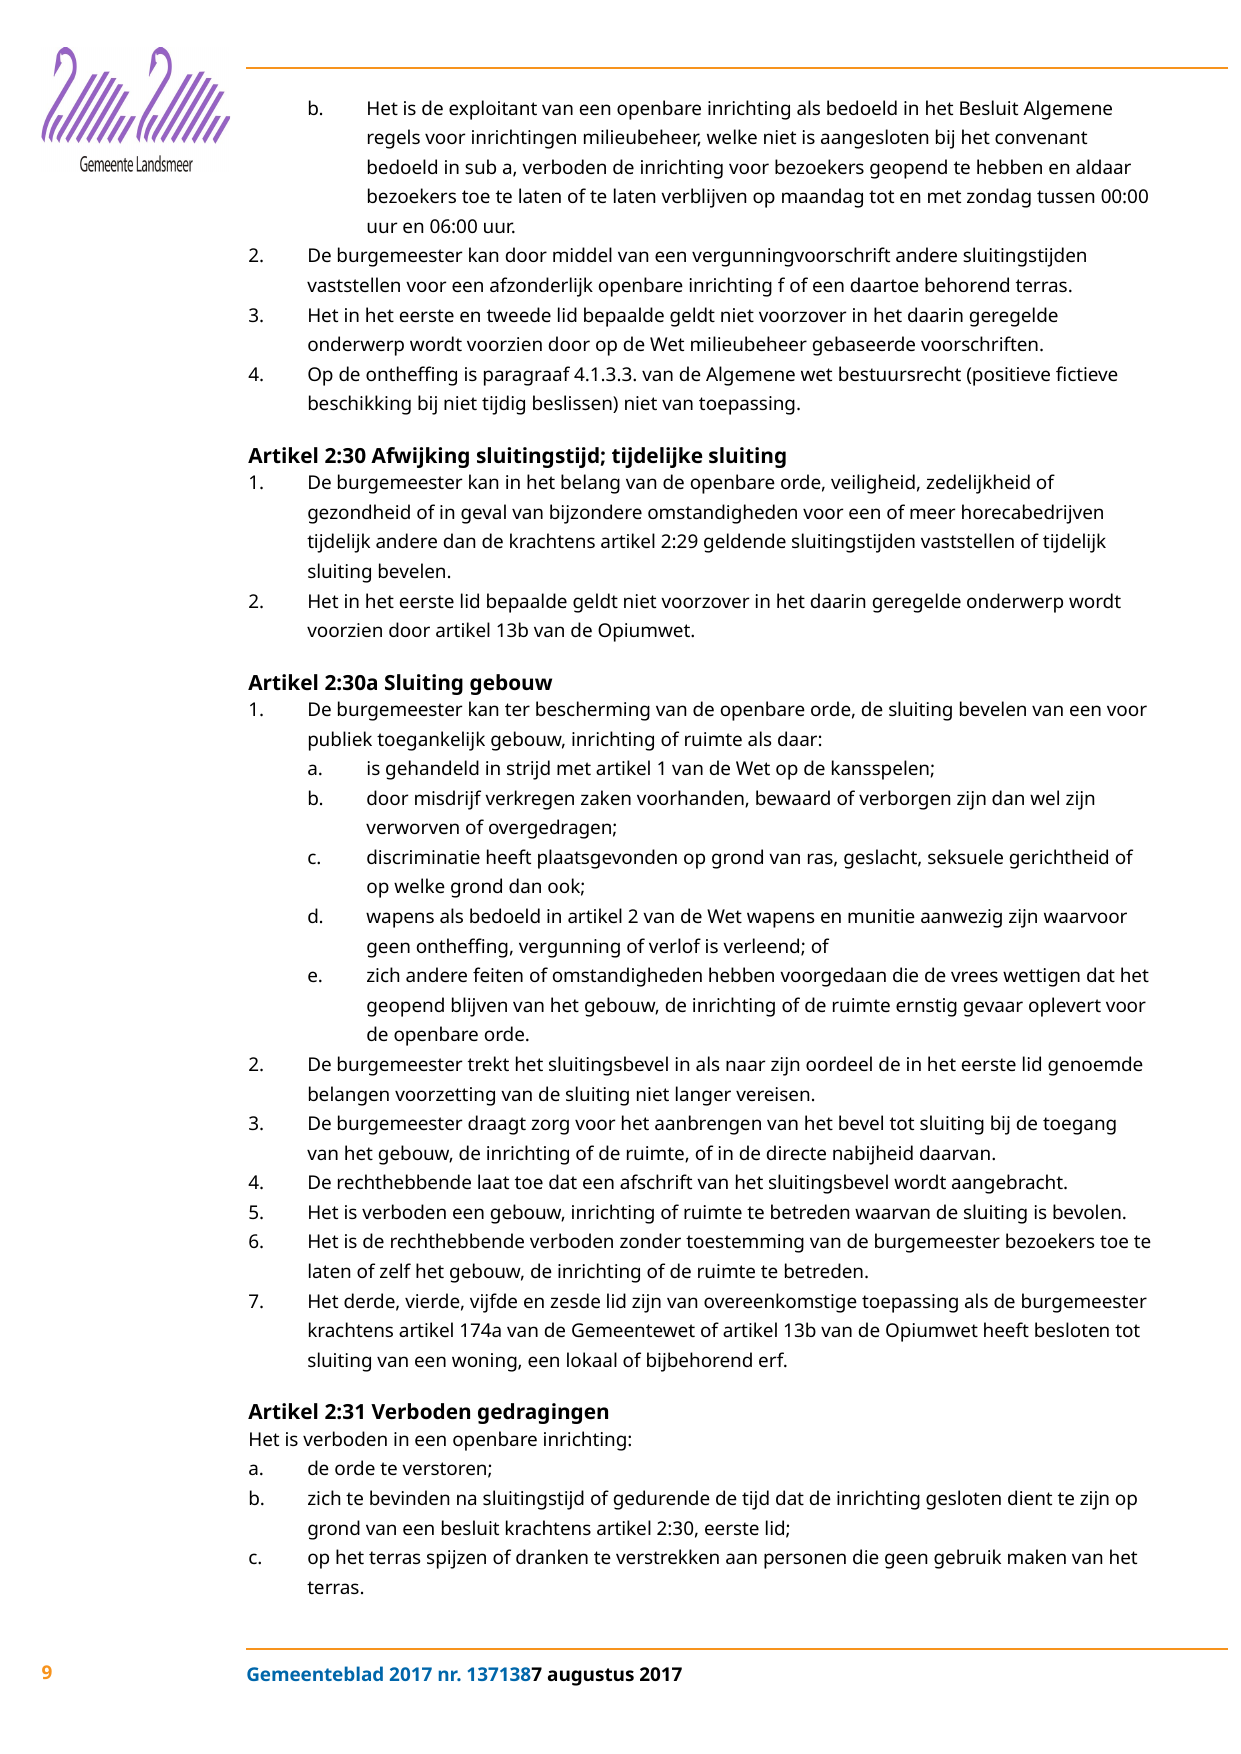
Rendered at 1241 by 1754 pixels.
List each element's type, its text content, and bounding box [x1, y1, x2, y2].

list Op de ontheffing is paragraaf 4.1.3.3. van de Algemene wet bestuursrecht (positieve fictieve beschikking bij niet tijdig beslissen) niet van toepassing. [248, 361, 1152, 416]
list op het terras spijzen of dranken te verstrekken aan personen die geen gebruik maken van het terras. [248, 1544, 1152, 1599]
list Het is de exploitant van een openbare inrichting als bedoeld in het Besluit Algemene regels voor inrichtingen milieubeheer, welke niet is aangesloten bij het convenant bedoeld in sub a, verboden de inrichting voor bezoekers geopend te hebben en aldaar bezoekers toe te laten of te laten verblijven op maandag tot en met zondag tussen 00:00 uur en 06:00 uur. [307, 95, 1152, 239]
text Artikel 2:30 Afwijking sluitingstijd; tijdelijke sluiting [248, 441, 1152, 469]
list Het in het eerste lid bepaalde geldt niet voorzover in het daarin geregelde onderwerp wordt voorzien door artikel 13b van de Opiumwet. [248, 588, 1152, 643]
list Het is de rechthebbende verboden zonder toestemming van de burgemeester bezoekers toe te laten of zelf het gebouw, de inrichting of de ruimte te betreden. [248, 1229, 1152, 1284]
text Het is verboden in een openbare inrichting: [248, 1426, 1152, 1452]
list de orde te verstoren; [248, 1456, 1152, 1481]
list wapens als bedoeld in artikel 2 van de Wet wapens en munitie aanwezig zijn waarvoor geen ontheffing, vergunning of verlof is verleend; of [307, 903, 1152, 959]
list De burgemeester trekt het sluitingsbevel in als naar zijn oordeel de in het eerste lid genoemde belangen voorzetting van de sluiting niet langer vereisen. [248, 1051, 1152, 1107]
list De burgemeester kan ter bescherming van de openbare orde, de sluiting bevelen van een voor publiek toegankelijk gebouw, inrichting of ruimte als daar: [248, 696, 1152, 752]
list zich te bevinden na sluitingstijd of gedurende de tijd dat de inrichting gesloten dient te zijn op grond van een besluit krachtens artikel 2:30, eerste lid; [248, 1485, 1152, 1540]
list door misdrijf verkregen zaken voorhanden, bewaard of verborgen zijn dan wel zijn verworven of overgedragen; [307, 785, 1152, 840]
list De burgemeester kan in het belang van de openbare orde, veiligheid, zedelijkheid of gezondheid of in geval van bijzondere omstandigheden voor een of meer horecabedrijven tijdelijk andere dan de krachtens artikel 2:29 geldende sluitingstijden vaststellen of tijdelijk sluiting bevelen. [248, 469, 1152, 584]
picture [41, 47, 231, 172]
list De burgemeester kan door middel van een vergunningvoorschrift andere sluitingstijden vaststellen voor een afzonderlijk openbare inrichting f of een daartoe behorend terras. [248, 243, 1152, 298]
list zich andere feiten of omstandigheden hebben voorgedaan die de vrees wettigen dat het geopend blijven van het gebouw, de inrichting of de ruimte ernstig gevaar oplevert voor de openbare orde. [307, 962, 1152, 1047]
list Het derde, vierde, vijfde en zesde lid zijn van overeenkomstige toepassing als de burgemeester krachtens artikel 174a van de Gemeentewet of artikel 13b van de Opiumwet heeft besloten tot sluiting van een woning, een lokaal of bijbehorend erf. [248, 1288, 1152, 1373]
list De burgemeester draagt zorg voor het aanbrengen van het bevel tot sluiting bij de toegang van het gebouw, de inrichting of de ruimte, of in de directe nabijheid daarvan. [248, 1110, 1152, 1166]
list Het in het eerste en tweede lid bepaalde geldt niet voorzover in het daarin geregelde onderwerp wordt voorzien door op de Wet milieubeheer gebaseerde voorschriften. [248, 302, 1152, 357]
list discriminatie heeft plaatsgevonden op grond van ras, geslacht, seksuele gerichtheid of op welke grond dan ook; [307, 844, 1152, 899]
list Het is verboden een gebouw, inrichting of ruimte te betreden waarvan de sluiting is bevolen. [248, 1199, 1152, 1225]
list De rechthebbende laat toe dat een afschrift van het sluitingsbevel wordt aangebracht. [248, 1169, 1152, 1195]
text Artikel 2:30a Sluiting gebouw [248, 668, 1152, 696]
list is gehandeld in strijd met artikel 1 van de Wet op de kansspelen; [307, 755, 1152, 781]
text Artikel 2:31 Verboden gedragingen [248, 1397, 1152, 1426]
